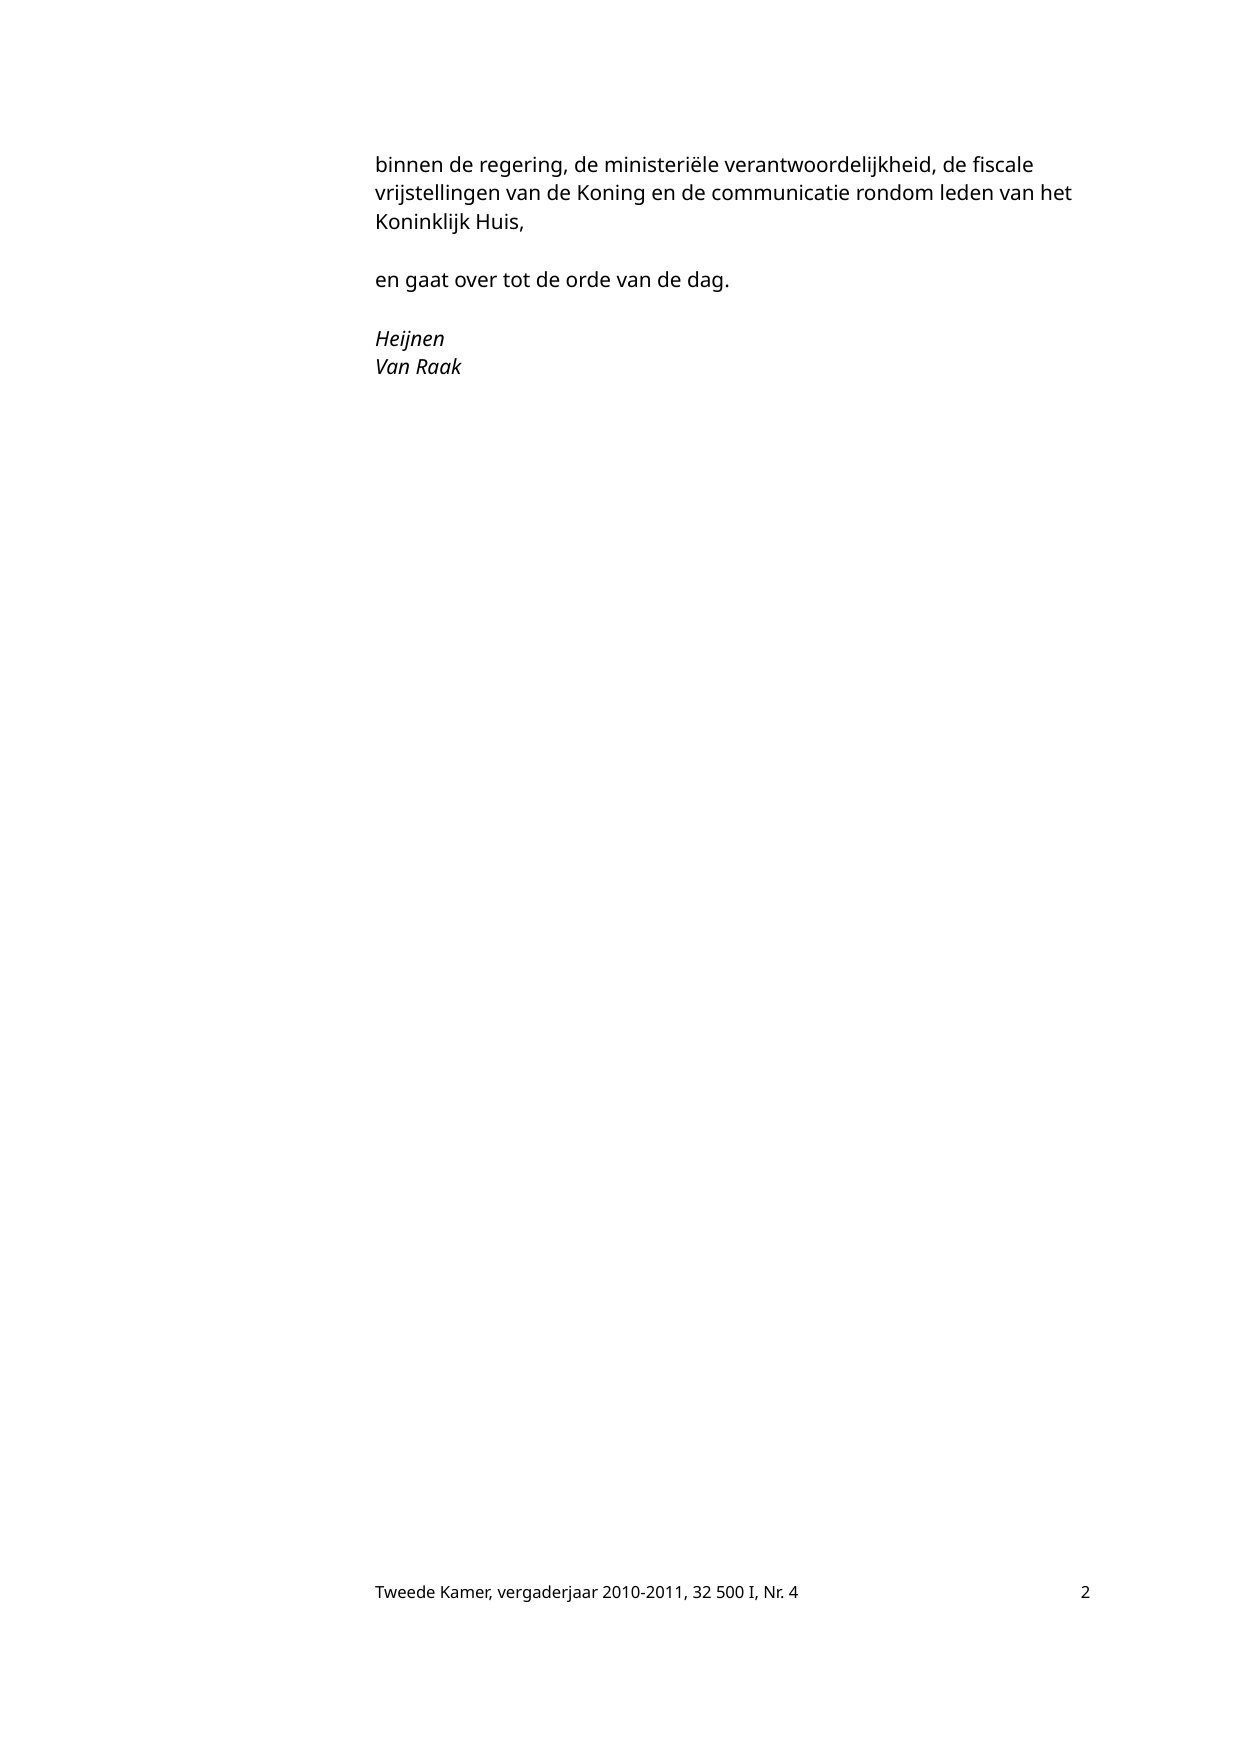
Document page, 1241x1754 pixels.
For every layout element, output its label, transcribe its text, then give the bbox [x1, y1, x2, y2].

text Van Raak [375, 352, 1090, 381]
text binnen de regering, de ministeriële verantwoordelijkheid, de fiscale vrijstellingen van de Koning en de communicatie rondom leden van het Koninklijk Huis, [375, 150, 1090, 235]
text Heijnen [375, 324, 1090, 352]
text en gaat over tot de orde van de dag. [375, 265, 1090, 294]
